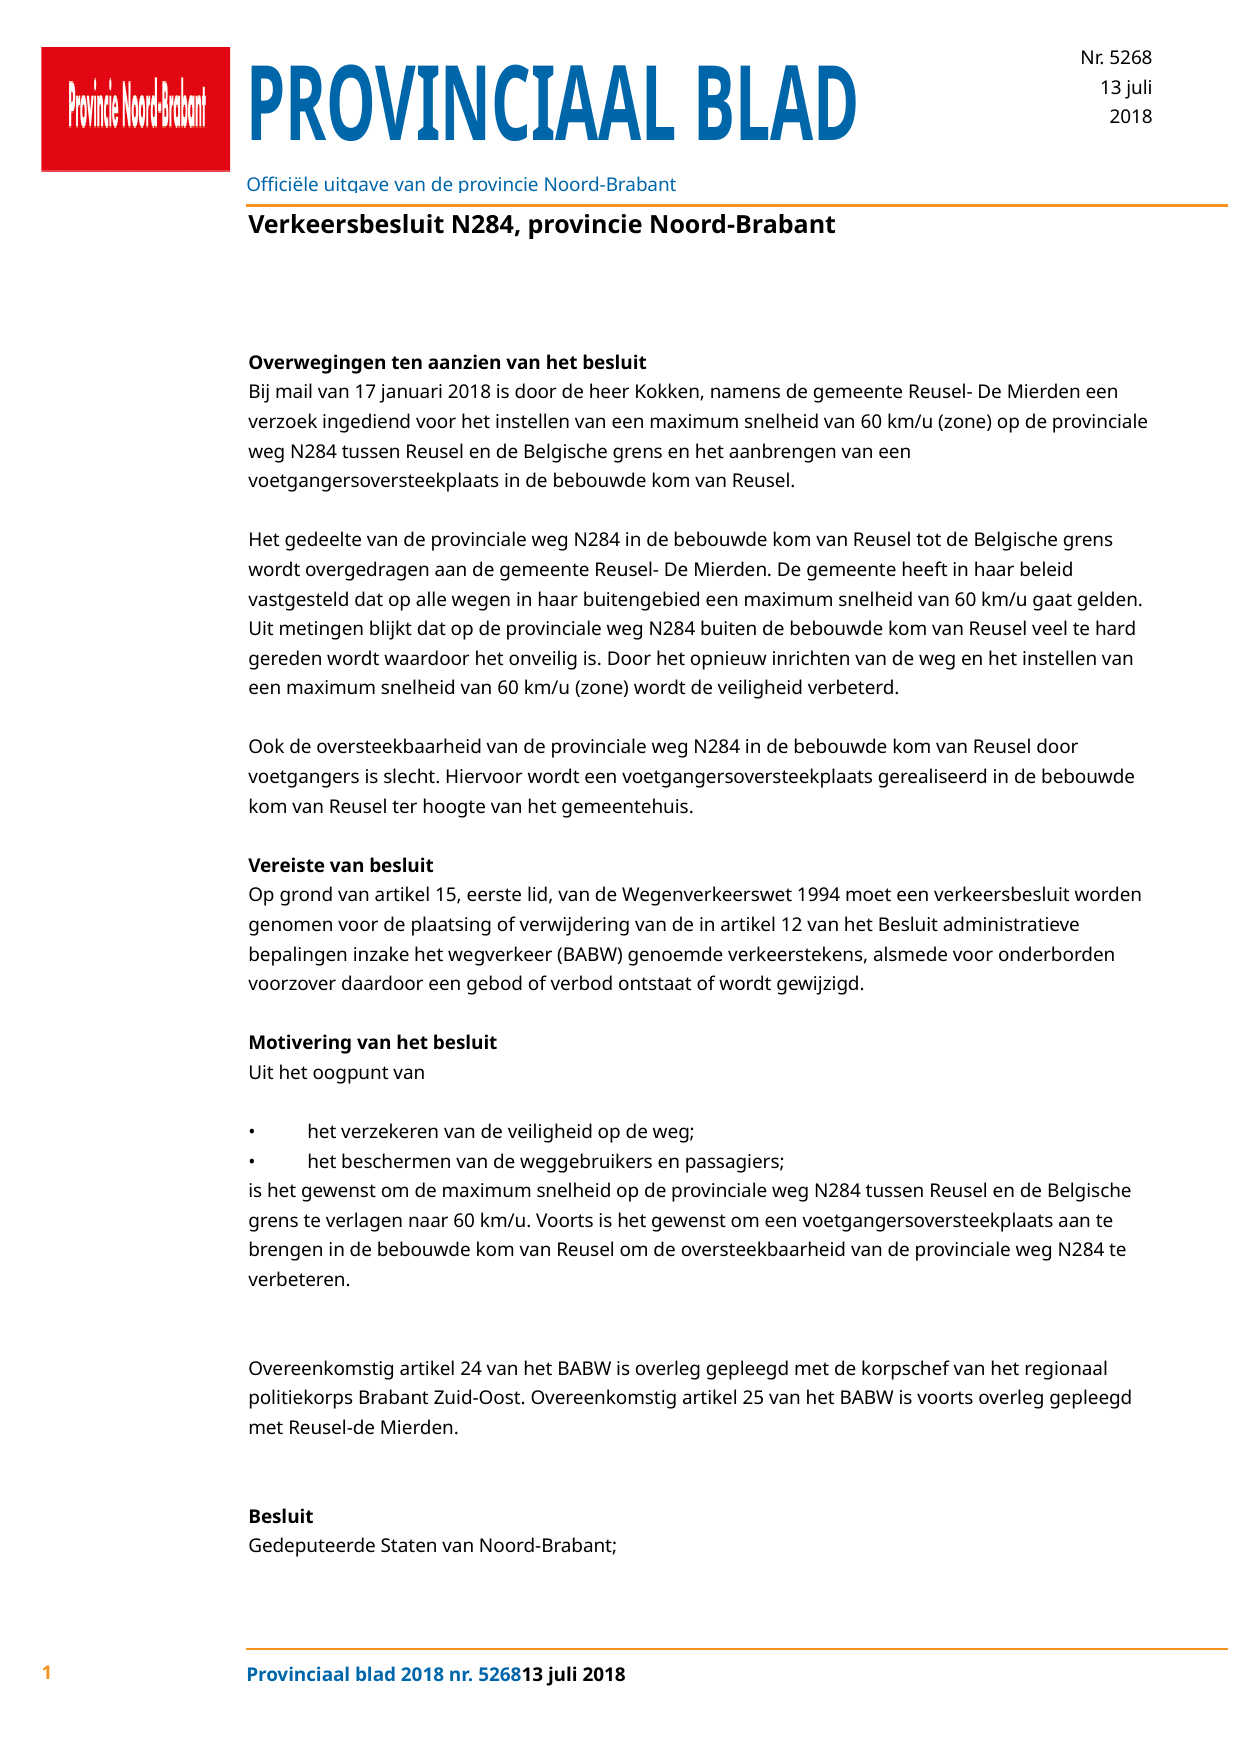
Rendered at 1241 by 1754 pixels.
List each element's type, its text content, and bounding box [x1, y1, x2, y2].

text Vereiste van besluit [248, 852, 1152, 878]
text Gedeputeerde Staten van Noord-Brabant; [248, 1532, 1152, 1558]
list het verzekeren van de veiligheid op de weg; [248, 1118, 1152, 1144]
text Overwegingen ten aanzien van het besluit [248, 349, 1152, 375]
picture [41, 47, 231, 172]
text Op grond van artikel 15, eerste lid, van de Wegenverkeerswet 1994 moet een verkeersbesluit worden genomen voor de plaatsing of verwijdering van de in artikel 12 van het Besluit administratieve bepalingen inzake het wegverkeer (BABW) genoemde verkeerstekens, alsmede voor onderborden [248, 882, 1152, 967]
text Motivering van het besluit [248, 1029, 1152, 1055]
text Overeenkomstig artikel 24 van het BABW is overleg gepleegd met de korpschef van het regionaal politiekorps Brabant Zuid-Oost. Overeenkomstig artikel 25 van het BABW is voorts overleg gepleegd met Reusel-de Mierden. [248, 1355, 1152, 1440]
text Verkeersbesluit N284, provincie Noord-Brabant [248, 207, 1152, 241]
text is het gewenst om de maximum snelheid op de provinciale weg N284 tussen Reusel en de Belgische grens te verlagen naar 60 km/u. Voorts is het gewenst om een voetgangersoversteekplaats aan te brengen in de bebouwde kom van Reusel om de oversteekbaarheid van de provinciale weg N284 te verbeteren. [248, 1177, 1152, 1292]
text Het gedeelte van de provinciale weg N284 in de bebouwde kom van Reusel tot de Belgische grens wordt overgedragen aan de gemeente Reusel- De Mierden. De gemeente heeft in haar beleid vastgesteld dat op alle wegen in haar buitengebied een maximum snelheid van 60 km/u gaat gelden. Uit metingen blijkt dat op de provinciale weg N284 buiten de bebouwde kom van Reusel veel te hard gereden wordt waardoor het onveilig is. Door het opnieuw inrichten van de weg en het instellen van een maximum snelheid van 60 km/u (zone) wordt de veiligheid verbeterd. [248, 527, 1152, 700]
text Bij mail van 17 januari 2018 is door de heer Kokken, namens de gemeente Reusel- De Mierden een verzoek ingediend voor het instellen van een maximum snelheid van 60 km/u (zone) op de provinciale weg N284 tussen Reusel en de Belgische grens en het aanbrengen van een voetgangersoversteekplaats in de bebouwde kom van Reusel. [248, 379, 1152, 493]
text Ook de oversteekbaarheid van de provinciale weg N284 in de bebouwde kom van Reusel door voetgangers is slecht. Hiervoor wordt een voetgangersoversteekplaats gerealiseerd in de bebouwde kom van Reusel ter hoogte van het gemeentehuis. [248, 734, 1152, 819]
text voorzover daardoor een gebod of verbod ontstaat of wordt gewijzigd. [248, 970, 1152, 996]
list het beschermen van de weggebruikers en passagiers; [248, 1148, 1152, 1174]
text Besluit [248, 1503, 1152, 1529]
text Uit het oogpunt van [248, 1059, 1152, 1085]
